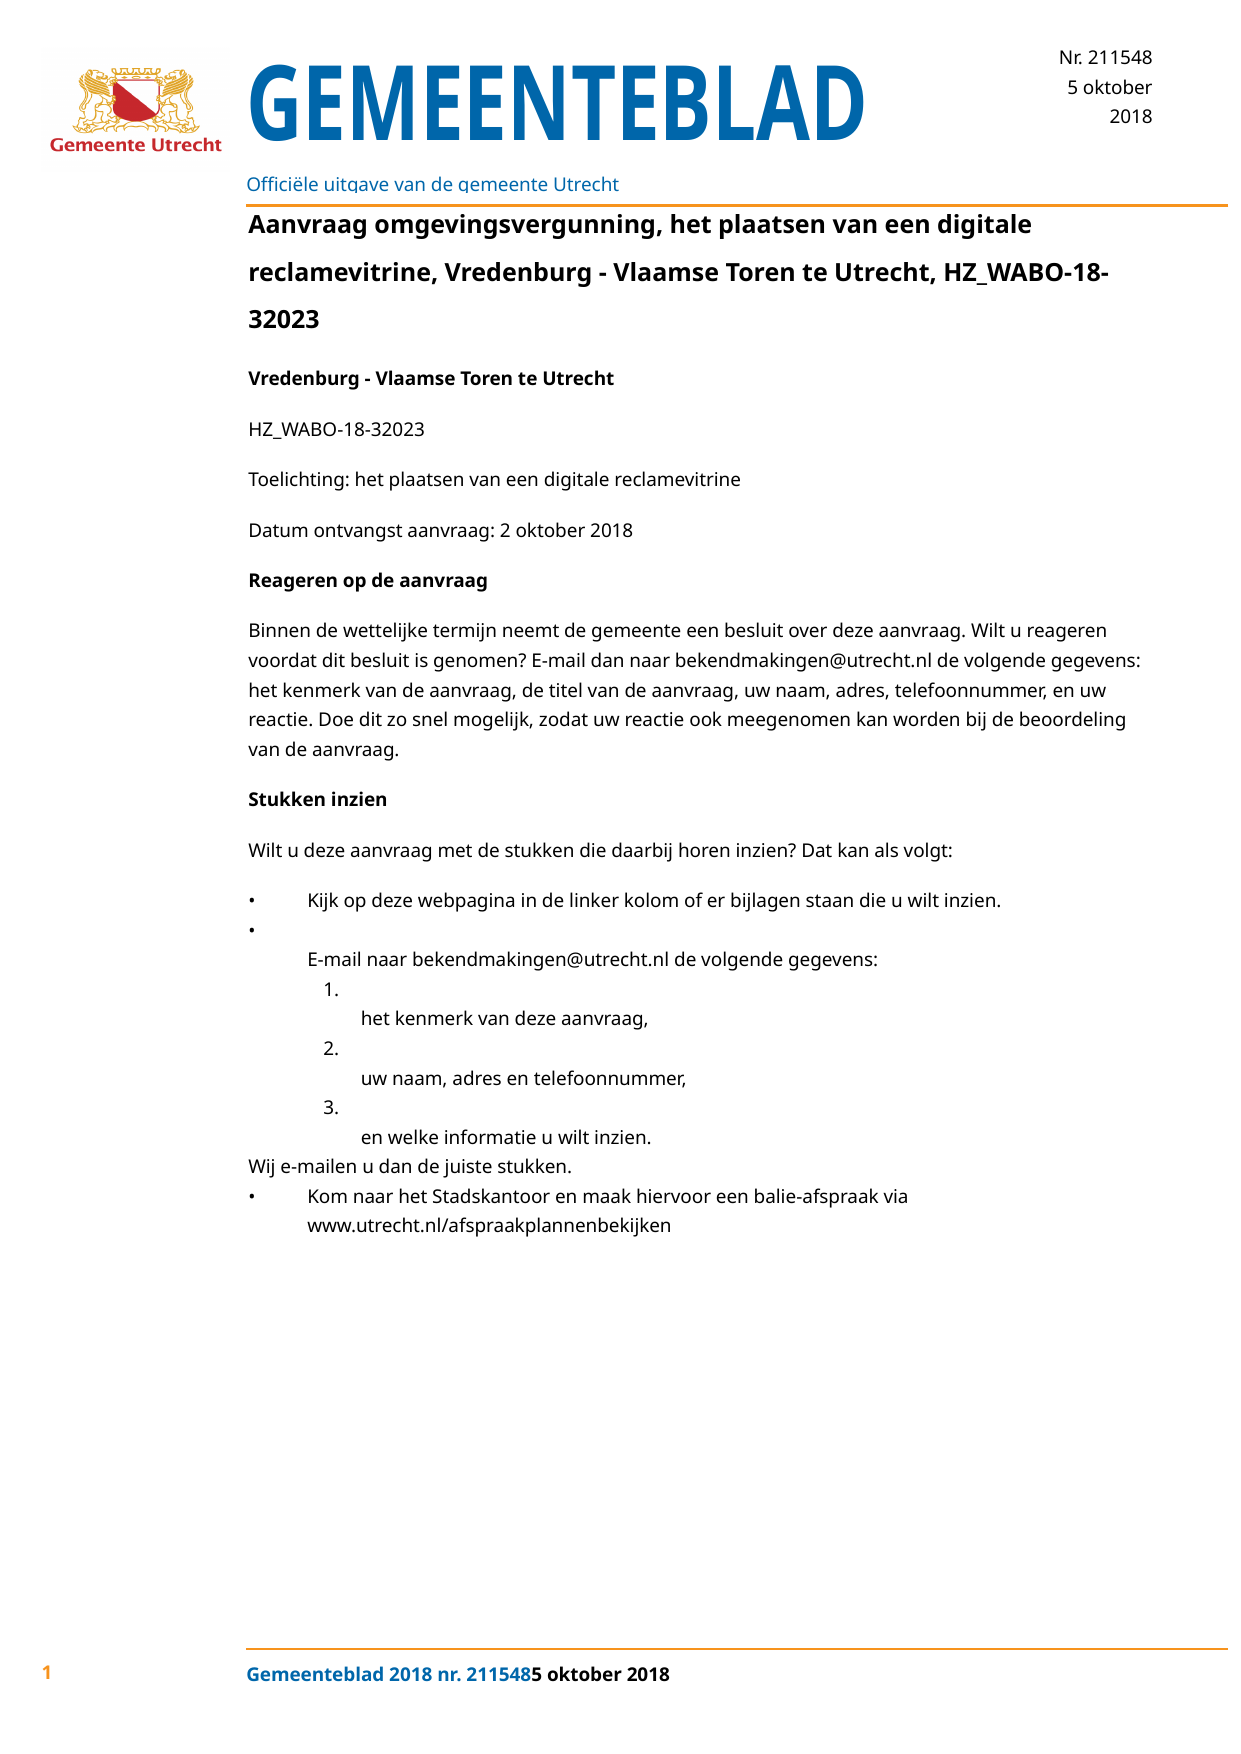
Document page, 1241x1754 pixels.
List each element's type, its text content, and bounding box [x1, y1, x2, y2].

text Aanvraag omgevingsvergunning, het plaatsen van een digitale reclamevitrine, Vredenburg - Vlaamse Toren te Utrecht, HZ_WABO-18-32023 [248, 207, 1152, 336]
list Kijk op deze webpagina in de linker kolom of er bijlagen staan die u wilt inzien. [248, 887, 1152, 913]
text Wilt u deze aanvraag met de stukken die daarbij horen inzien? Dat kan als volgt: [248, 837, 1152, 862]
text Stukken inzien [248, 786, 1152, 812]
text Toelichting: het plaatsen van een digitale reclamevitrine [248, 466, 1152, 492]
picture [41, 47, 231, 172]
text Vredenburg - Vlaamse Toren te Utrecht [248, 366, 1152, 391]
text Wij e-mailen u dan de juiste stukken. [248, 1153, 1152, 1179]
text HZ_WABO-18-32023 [248, 416, 1152, 442]
text Reageren op de aanvraag [248, 567, 1152, 593]
text Binnen de wettelijke termijn neemt de gemeente een besluit over deze aanvraag. Wilt u reageren voordat dit besluit is genomen? E-mail dan naar bekendmakingen@utrecht.nl de volgende gegevens: het kenmerk van de aanvraag, de titel van de aanvraag, uw naam, adres, telefoonnummer, en uw reactie. Doe dit zo snel mogelijk, zodat uw reactie ook meegenomen kan worden bij de beoordeling van de aanvraag. [248, 618, 1152, 762]
list E-mail naar bekendmakingen@utrecht.nl de volgende gegevens: [248, 946, 1152, 972]
list Kom naar het Stadskantoor en maak hiervoor een balie-afspraak via www.utrecht.nl/afspraakplannenbekijken [248, 1183, 1152, 1238]
list het kenmerk van deze aanvraag, [323, 1006, 1152, 1031]
text Datum ontvangst aanvraag: 2 oktober 2018 [248, 517, 1152, 542]
list uw naam, adres en telefoonnummer, [323, 1065, 1152, 1090]
list en welke informatie u wilt inzien. [323, 1124, 1152, 1149]
